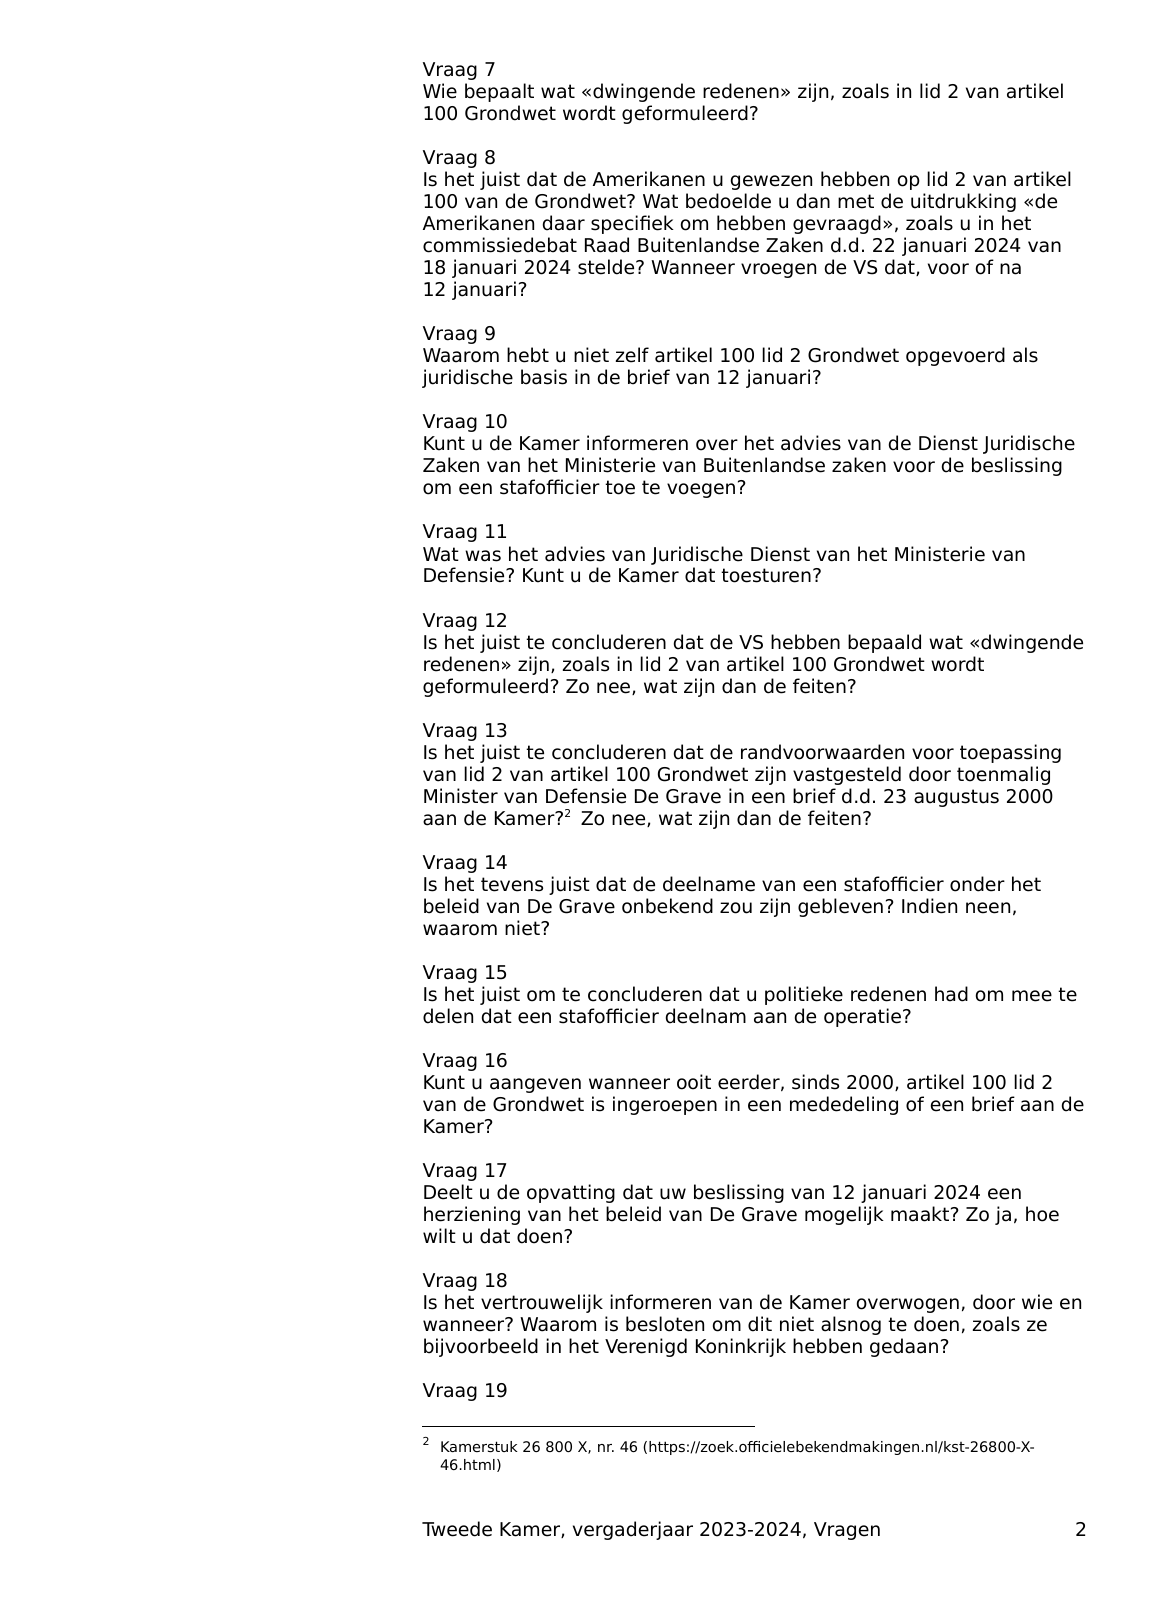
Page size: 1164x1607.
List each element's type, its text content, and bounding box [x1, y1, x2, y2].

text Is het juist om te concluderen dat u politieke redenen had om mee te delen dat een stafofficier deelnam aan de operatie? [422, 984, 1087, 1028]
text Wie bepaalt wat «dwingende redenen» zijn, zoals in lid 2 van artikel 100 Grondwet wordt geformuleerd? [422, 81, 1087, 125]
text Waarom hebt u niet zelf artikel 100 lid 2 Grondwet opgevoerd als juridische basis in de brief van 12 januari? [422, 345, 1087, 389]
text Vraag 7 [422, 59, 1087, 81]
text Vraag 19 [422, 1380, 1087, 1402]
text Vraag 17 [422, 1160, 1087, 1182]
text Vraag 11 [422, 521, 1087, 543]
text Kamerstuk 26 800 X, nr. 46 (https://zoek.officielebekendmakingen.nl/kst-26800-X-46.html) [422, 1435, 1087, 1474]
text Vraag 16 [422, 1050, 1087, 1072]
text Is het juist te concluderen dat de VS hebben bepaald wat «dwingende redenen» zijn, zoals in lid 2 van artikel 100 Grondwet wordt geformuleerd? Zo nee, wat zijn dan de feiten? [422, 632, 1087, 697]
text Kunt u de Kamer informeren over het advies van de Dienst Juridische Zaken van het Ministerie van Buitenlandse zaken voor de beslissing om een stafofficier toe te voegen? [422, 433, 1087, 499]
text Vraag 12 [422, 609, 1087, 632]
text Vraag 18 [422, 1270, 1087, 1292]
text Wat was het advies van Juridische Dienst van het Ministerie van Defensie? Kunt u de Kamer dat toesturen? [422, 543, 1087, 587]
text Is het tevens juist dat de deelname van een stafofficier onder het beleid van De Grave onbekend zou zijn gebleven? Indien neen, waarom niet? [422, 874, 1087, 940]
text Deelt u de opvatting dat uw beslissing van 12 januari 2024 een herziening van het beleid van De Grave mogelijk maakt? Zo ja, hoe wilt u dat doen? [422, 1182, 1087, 1248]
text Vraag 13 [422, 720, 1087, 742]
text Vraag 14 [422, 852, 1087, 874]
text Vraag 8 [422, 147, 1087, 169]
text Kunt u aangeven wanneer ooit eerder, sinds 2000, artikel 100 lid 2 van de Grondwet is ingeroepen in een mededeling of een brief aan de Kamer? [422, 1072, 1087, 1138]
text Vraag 10 [422, 411, 1087, 433]
text Is het juist dat de Amerikanen u gewezen hebben op lid 2 van artikel 100 van de Grondwet? Wat bedoelde u dan met de uitdrukking «de Amerikanen daar specifiek om hebben gevraagd», zoals u in het commissiedebat Raad Buitenlandse Zaken d.d. 22 januari 2024 van 18 januari 2024 stelde? Wanneer vroegen de VS dat, voor of na 12 januari? [422, 169, 1087, 301]
text Is het juist te concluderen dat de randvoorwaarden voor toepassing van lid 2 van artikel 100 Grondwet zijn vastgesteld door toenmalig Minister van Defensie De Grave in een brief d.d. 23 augustus 2000 aan de Kamer? Zo nee, wat zijn dan de feiten? [422, 742, 1087, 829]
text Vraag 9 [422, 323, 1087, 345]
text Is het vertrouwelijk informeren van de Kamer overwogen, door wie en wanneer? Waarom is besloten om dit niet alsnog te doen, zoals ze bijvoorbeeld in het Verenigd Koninkrijk hebben gedaan? [422, 1292, 1087, 1358]
text Vraag 15 [422, 962, 1087, 984]
